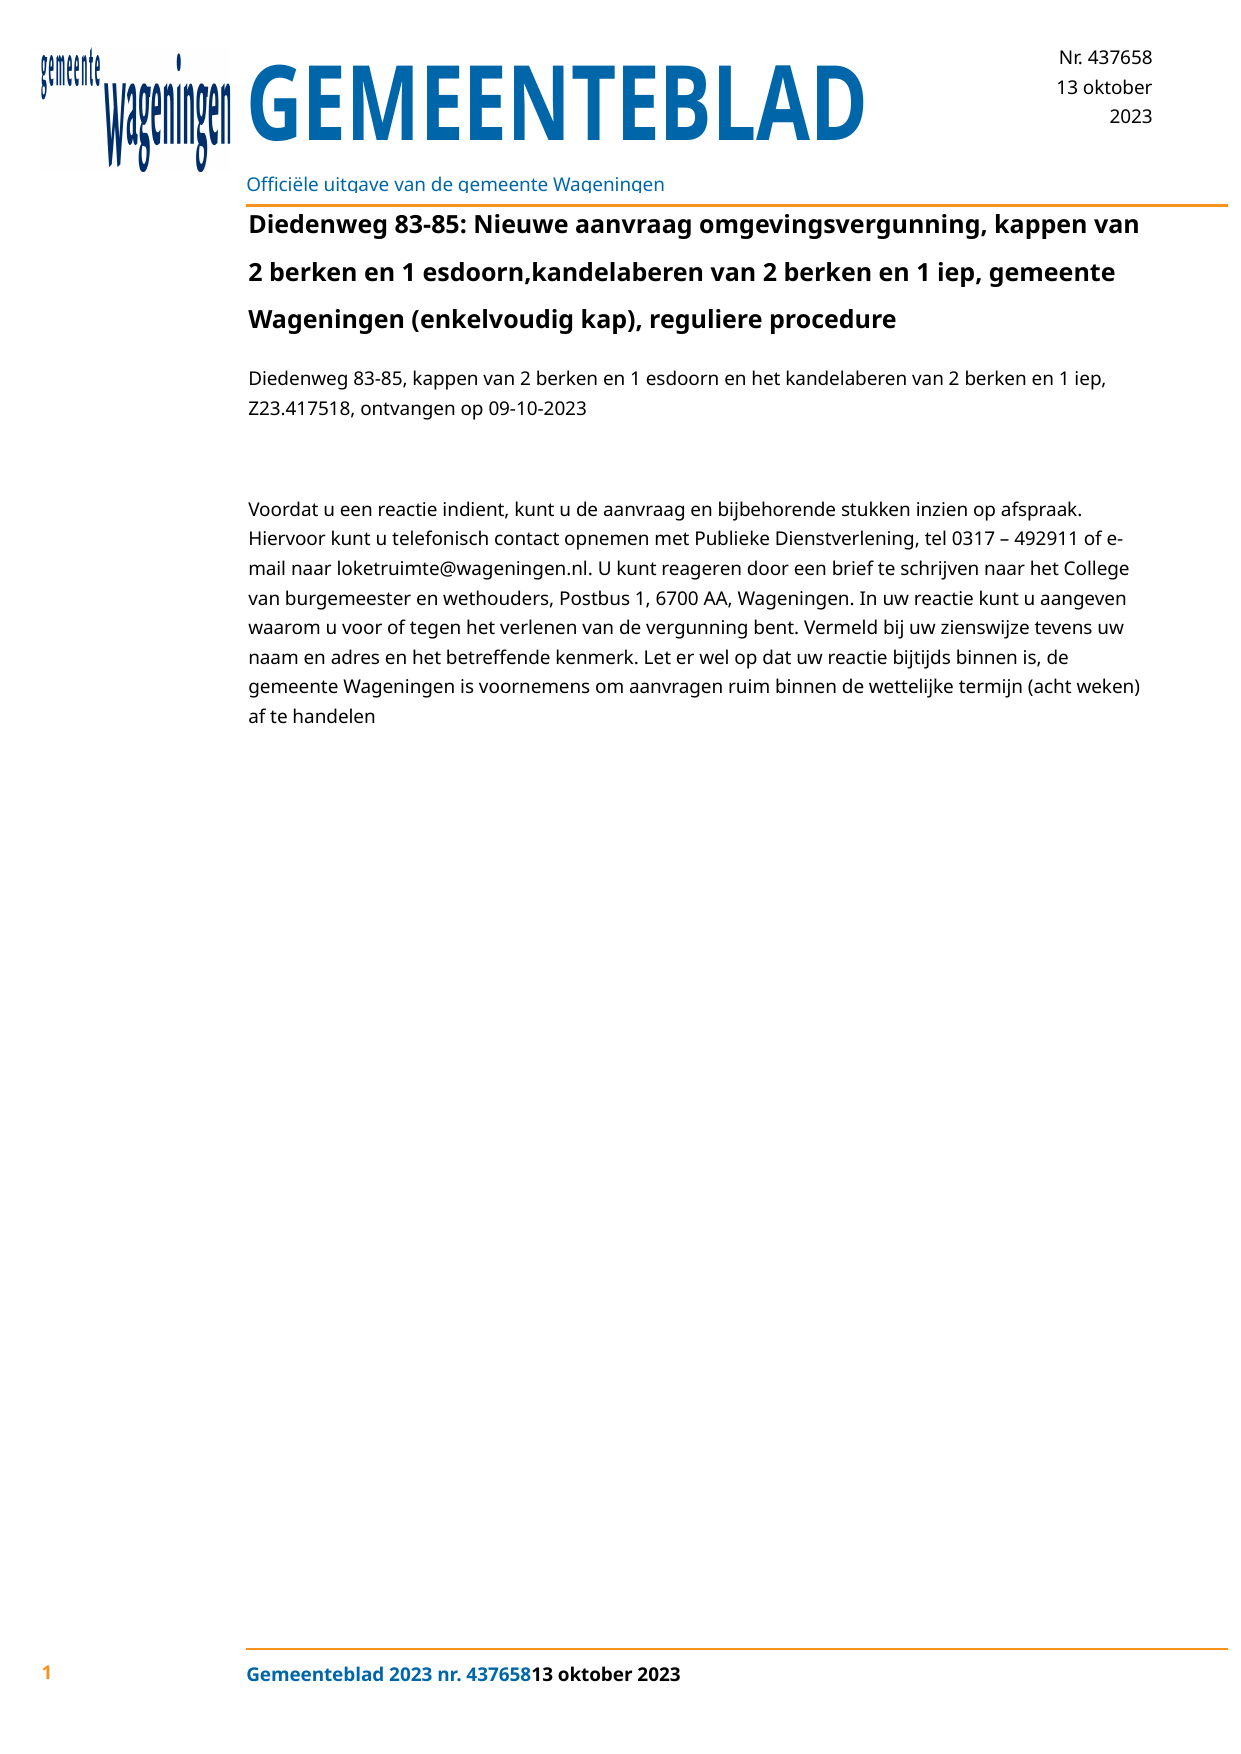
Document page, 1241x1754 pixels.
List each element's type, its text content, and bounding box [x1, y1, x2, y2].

text Diedenweg 83-85: Nieuwe aanvraag omgevingsvergunning, kappen van 2 berken en 1 esdoorn,kandelaberen van 2 berken en 1 iep, gemeente Wageningen (enkelvoudig kap), reguliere procedure [248, 207, 1152, 336]
picture [41, 47, 231, 172]
text Diedenweg 83-85, kappen van 2 berken en 1 esdoorn en het kandelaberen van 2 berken en 1 iep, Z23.417518, ontvangen op 09-10-2023 [248, 366, 1152, 421]
text Voordat u een reactie indient, kunt u de aanvraag en bijbehorende stukken inzien op afspraak. Hiervoor kunt u telefonisch contact opnemen met Publieke Dienstverlening, tel 0317 – 492911 of e-mail naar loketruimte@wageningen.nl. U kunt reageren door een brief te schrijven naar het College van burgemeester en wethouders, Postbus 1, 6700 AA, Wageningen. In uw reactie kunt u aangeven waarom u voor of tegen het verlenen van de vergunning bent. Vermeld bij uw zienswijze tevens uw naam en adres en het betreffende kenmerk. Let er wel op dat uw reactie bijtijds binnen is, de gemeente Wageningen is voornemens om aanvragen ruim binnen de wettelijke termijn (acht weken) af te handelen [248, 496, 1152, 729]
